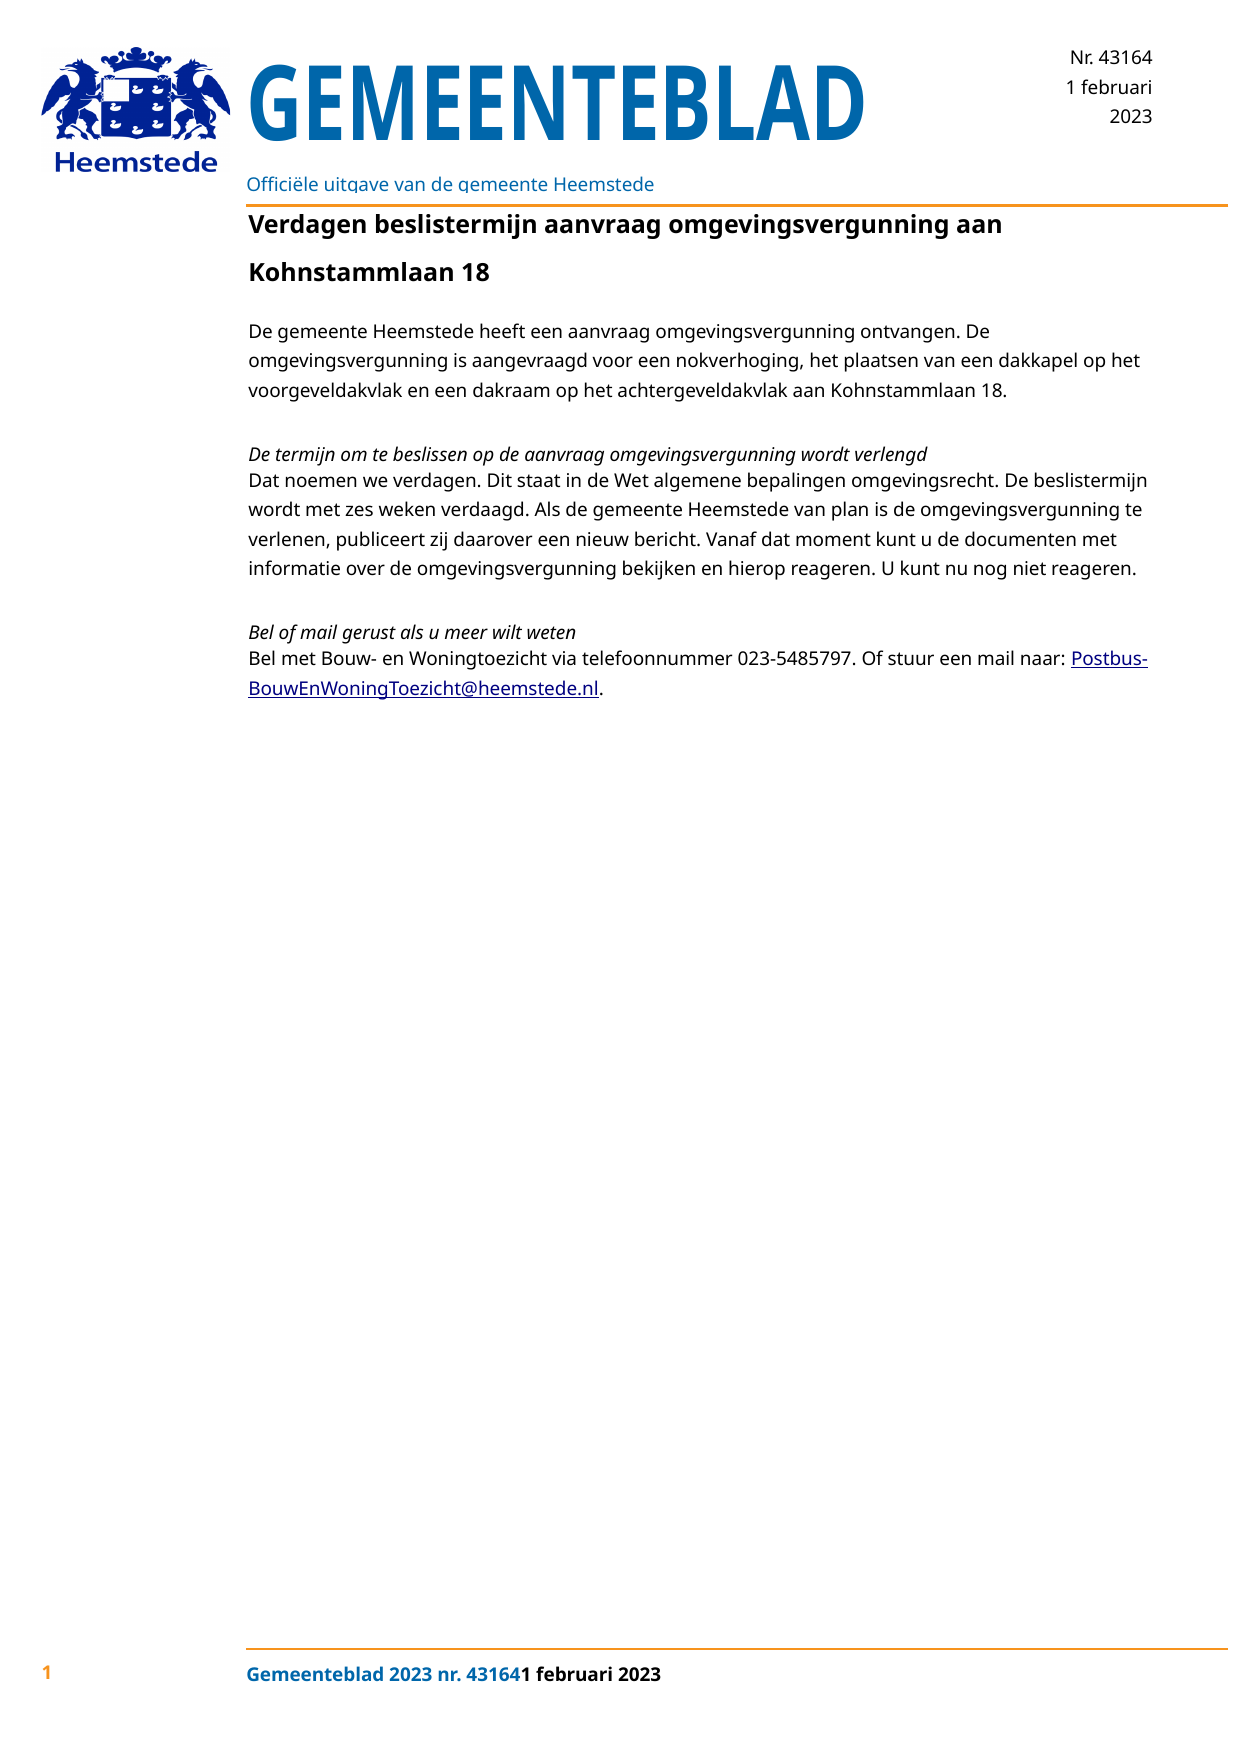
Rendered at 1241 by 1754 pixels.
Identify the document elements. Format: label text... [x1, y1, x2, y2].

text Bel of mail gerust als u meer wilt weten [248, 619, 1152, 645]
text Verdagen beslistermijn aanvraag omgevingsvergunning aan Kohnstammlaan 18 [248, 207, 1152, 288]
text Bel met Bouw- en Woningtoezicht via telefoonnummer 023-5485797. Of stuur een mail naar: Postbus-BouwEnWoningToezicht@heemstede.nl. [248, 645, 1152, 701]
text Dat noemen we verdagen. Dit staat in de Wet algemene bepalingen omgevingsrecht. De beslistermijn wordt met zes weken verdaagd. Als de gemeente Heemstede van plan is de omgevingsvergunning te verlenen, publiceert zij daarover een nieuw bericht. Vanaf dat moment kunt u de documenten met informatie over de omgevingsvergunning bekijken en hierop reageren. U kunt nu nog niet reageren. [248, 467, 1152, 581]
text De gemeente Heemstede heeft een aanvraag omgevingsvergunning ontvangen. De omgevingsvergunning is aangevraagd voor een nokverhoging, het plaatsen van een dakkapel op het voorgeveldakvlak en een dakraam op het achtergeveldakvlak aan Kohnstammlaan 18. [248, 318, 1152, 403]
text De termijn om te beslissen op de aanvraag omgevingsvergunning wordt verlengd [248, 441, 1152, 467]
picture [41, 47, 231, 172]
